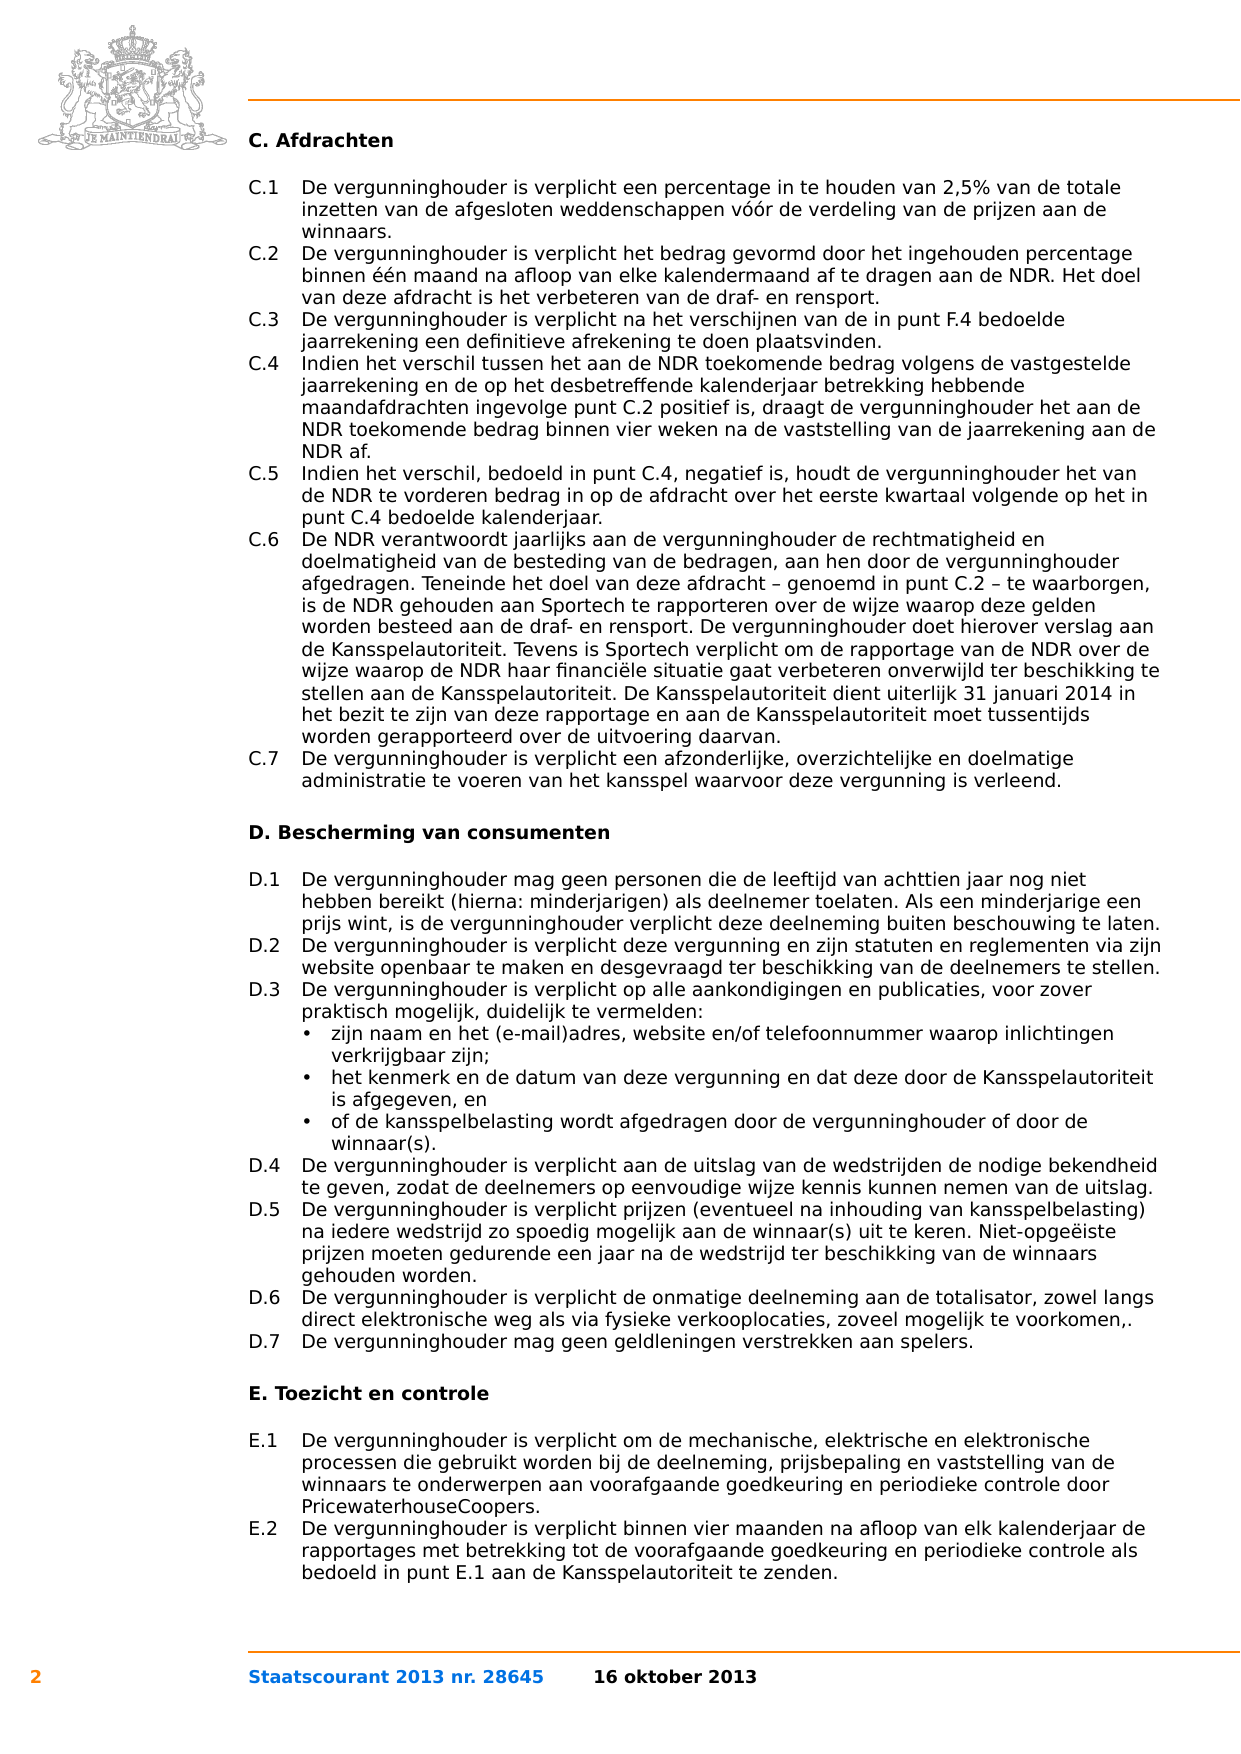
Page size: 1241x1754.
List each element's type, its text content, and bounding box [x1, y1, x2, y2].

text C.1 De vergunninghouder is verplicht een percentage in te houden van 2,5% van de totale inzetten van de afgesloten weddenschappen vóór de verdeling van de prijzen aan de winnaars. [248, 177, 1163, 243]
picture [38, 25, 227, 150]
text C.5 Indien het verschil, bedoeld in punt C.4, negatief is, houdt de vergunninghouder het van de NDR te vorderen bedrag in op de afdracht over het eerste kwartaal volgende op het in punt C.4 bedoelde kalenderjaar. [248, 463, 1163, 528]
text • of de kansspelbelasting wordt afgedragen door de vergunninghouder of door de winnaar(s). [301, 1111, 1163, 1155]
text D.5 De vergunninghouder is verplicht prijzen (eventueel na inhouding van kansspelbelasting) na iedere wedstrijd zo spoedig mogelijk aan de winnaar(s) uit te keren. Niet-opgeëiste prijzen moeten gedurende een jaar na de wedstrijd ter beschikking van de winnaars gehouden worden. [248, 1199, 1163, 1287]
text D.6 De vergunninghouder is verplicht de onmatige deelneming aan de totalisator, zowel langs direct elektronische weg als via fysieke verkooplocaties, zoveel mogelijk te voorkomen,. [248, 1287, 1163, 1331]
text C.4 Indien het verschil tussen het aan de NDR toekomende bedrag volgens de vastgestelde jaarrekening en de op het desbetreffende kalenderjaar betrekking hebbende maandafdrachten ingevolge punt C.2 positief is, draagt de vergunninghouder het aan de NDR toekomende bedrag binnen vier weken na de vaststelling van de jaarrekening aan de NDR af. [248, 353, 1163, 463]
text • het kenmerk en de datum van deze vergunning en dat deze door de Kansspelautoriteit is afgegeven, en [301, 1067, 1163, 1111]
text D.7 De vergunninghouder mag geen geldleningen verstrekken aan spelers. [248, 1331, 1163, 1353]
subtitle D. Bescherming van consumenten [248, 822, 1163, 844]
text C.6 De NDR verantwoordt jaarlijks aan de vergunninghouder de rechtmatigheid en doelmatigheid van de besteding van de bedragen, aan hen door de vergunninghouder afgedragen. Teneinde het doel van deze afdracht – genoemd in punt C.2 – te waarborgen, is de NDR gehouden aan Sportech te rapporteren over de wijze waarop deze gelden worden besteed aan de draf- en rensport. De vergunninghouder doet hierover verslag aan de Kansspelautoriteit. Tevens is Sportech verplicht om de rapportage van de NDR over de wijze waarop de NDR haar financiële situatie gaat verbeteren onverwijld ter beschikking te stellen aan de Kansspelautoriteit. De Kansspelautoriteit dient uiterlijk 31 januari 2014 in het bezit te zijn van deze rapportage en aan de Kansspelautoriteit moet tussentijds worden gerapporteerd over de uitvoering daarvan. [248, 528, 1163, 748]
text E.2 De vergunninghouder is verplicht binnen vier maanden na afloop van elk kalenderjaar de rapportages met betrekking tot de voorafgaande goedkeuring en periodieke controle als bedoeld in punt E.1 aan de Kansspelautoriteit te zenden. [248, 1518, 1163, 1584]
text D.4 De vergunninghouder is verplicht aan de uitslag van de wedstrijden de nodige bekendheid te geven, zodat de deelnemers op eenvoudige wijze kennis kunnen nemen van de uitslag. [248, 1155, 1163, 1199]
text • zijn naam en het (e-mail)adres, website en/of telefoonnummer waarop inlichtingen verkrijgbaar zijn; [301, 1023, 1163, 1067]
text D.1 De vergunninghouder mag geen personen die de leeftijd van achttien jaar nog niet hebben bereikt (hierna: minderjarigen) als deelnemer toelaten. Als een minderjarige een prijs wint, is de vergunninghouder verplicht deze deelneming buiten beschouwing te laten. [248, 869, 1163, 935]
text E.1 De vergunninghouder is verplicht om de mechanische, elektrische en elektronische processen die gebruikt worden bij de deelneming, prijsbepaling en vaststelling van de winnaars te onderwerpen aan voorafgaande goedkeuring en periodieke controle door PricewaterhouseCoopers. [248, 1430, 1163, 1518]
text C.7 De vergunninghouder is verplicht een afzonderlijke, overzichtelijke en doelmatige administratie te voeren van het kansspel waarvoor deze vergunning is verleend. [248, 748, 1163, 792]
text D.2 De vergunninghouder is verplicht deze vergunning en zijn statuten en reglementen via zijn website openbaar te maken en desgevraagd ter beschikking van de deelnemers te stellen. [248, 935, 1163, 979]
subtitle E. Toezicht en controle [248, 1383, 1163, 1405]
text C.3 De vergunninghouder is verplicht na het verschijnen van de in punt F.4 bedoelde jaarrekening een definitieve afrekening te doen plaatsvinden. [248, 309, 1163, 353]
text D.3 De vergunninghouder is verplicht op alle aankondigingen en publicaties, voor zover praktisch mogelijk, duidelijk te vermelden: [248, 979, 1163, 1023]
subtitle C. Afdrachten [248, 130, 1163, 152]
text C.2 De vergunninghouder is verplicht het bedrag gevormd door het ingehouden percentage binnen één maand na afloop van elke kalendermaand af te dragen aan de NDR. Het doel van deze afdracht is het verbeteren van de draf- en rensport. [248, 243, 1163, 309]
